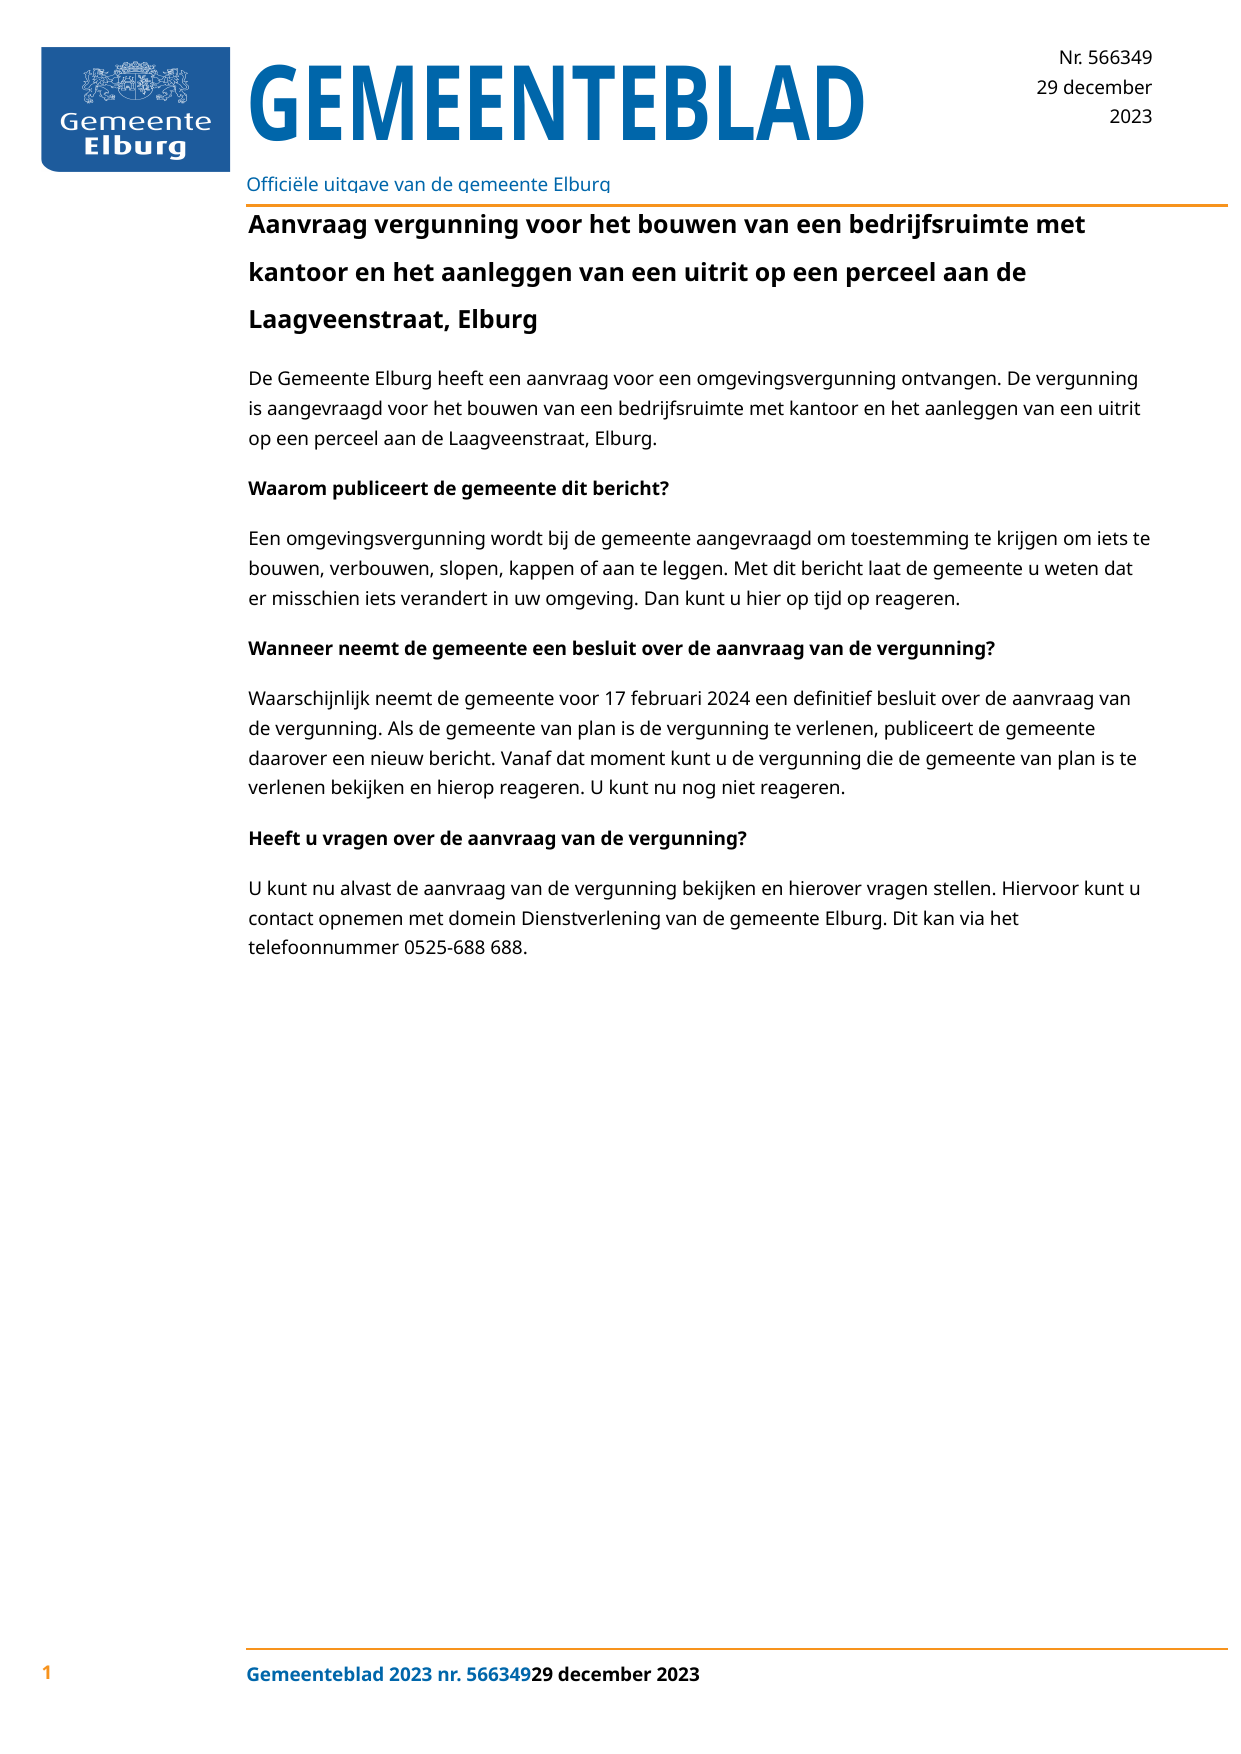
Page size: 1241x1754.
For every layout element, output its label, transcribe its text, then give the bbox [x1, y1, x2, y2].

text U kunt nu alvast de aanvraag van de vergunning bekijken en hierover vragen stellen. Hiervoor kunt u contact opnemen met domein Dienstverlening van de gemeente Elburg. Dit kan via het telefoonnummer 0525-688 688. [248, 875, 1152, 960]
text Een omgevingsvergunning wordt bij de gemeente aangevraagd om toestemming te krijgen om iets te bouwen, verbouwen, slopen, kappen of aan te leggen. Met dit bericht laat de gemeente u weten dat er misschien iets verandert in uw omgeving. Dan kunt u hier op tijd op reageren. [248, 526, 1152, 610]
text Aanvraag vergunning voor het bouwen van een bedrijfsruimte met kantoor en het aanleggen van een uitrit op een perceel aan de Laagveenstraat, Elburg [248, 207, 1152, 336]
text Waarom publiceert de gemeente dit bericht? [248, 475, 1152, 501]
text Heeft u vragen over de aanvraag van de vergunning? [248, 825, 1152, 850]
text Waarschijnlijk neemt de gemeente voor 17 februari 2024 een definitief besluit over de aanvraag van de vergunning. Als de gemeente van plan is de vergunning te verlenen, publiceert de gemeente daarover een nieuw bericht. Vanaf dat moment kunt u de vergunning die de gemeente van plan is te verlenen bekijken en hierop reageren. U kunt nu nog niet reageren. [248, 686, 1152, 800]
picture [41, 47, 231, 172]
text De Gemeente Elburg heeft een aanvraag voor een omgevingsvergunning ontvangen. De vergunning is aangevraagd voor het bouwen van een bedrijfsruimte met kantoor en het aanleggen van een uitrit op een perceel aan de Laagveenstraat, Elburg. [248, 366, 1152, 450]
text Wanneer neemt de gemeente een besluit over de aanvraag van de vergunning? [248, 635, 1152, 661]
